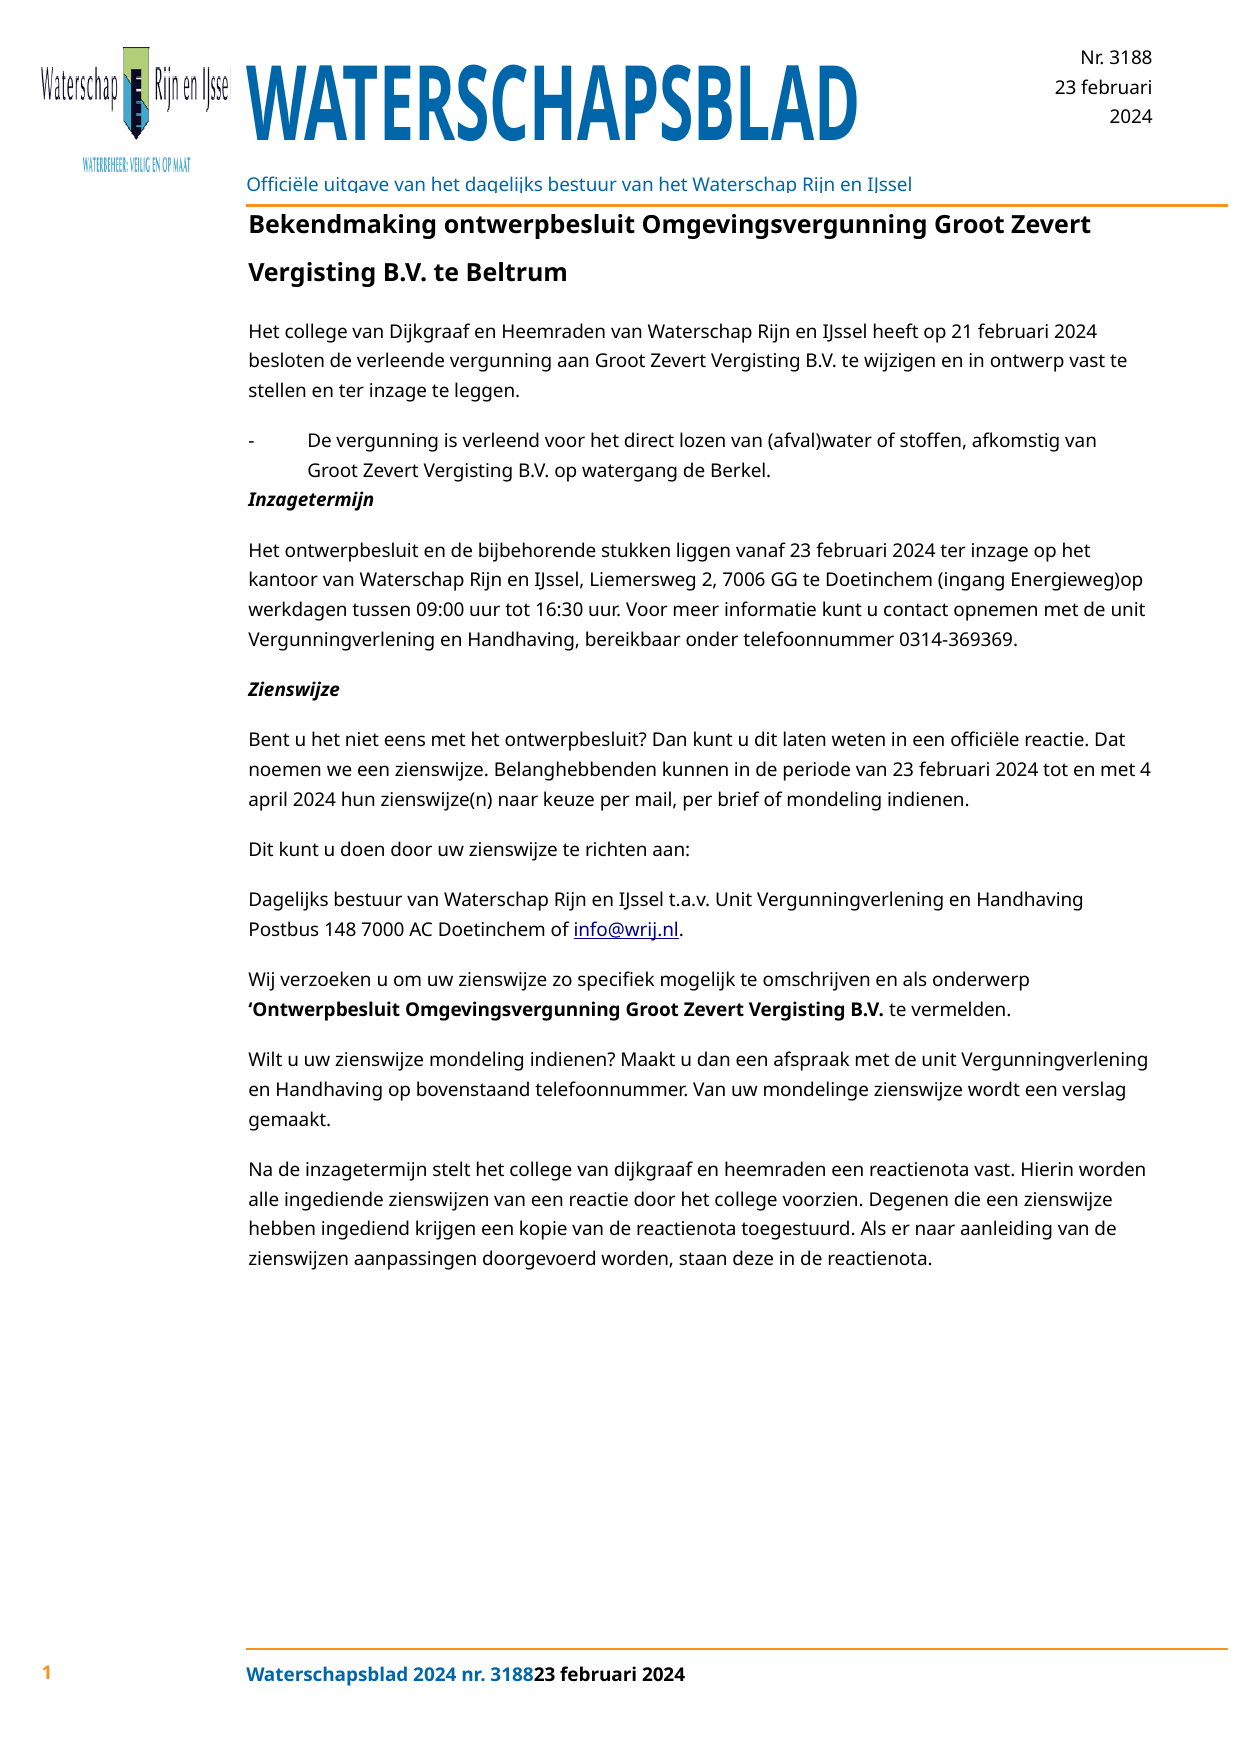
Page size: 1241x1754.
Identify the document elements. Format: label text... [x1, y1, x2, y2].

text Wilt u uw zienswijze mondeling indienen? Maakt u dan een afspraak met de unit Vergunningverlening en Handhaving op bovenstaand telefoonnummer. Van uw mondelinge zienswijze wordt een verslag gemaakt. [248, 1047, 1152, 1132]
text Dagelijks bestuur van Waterschap Rijn en IJssel t.a.v. Unit Vergunningverlening en Handhaving Postbus 148 7000 AC Doetinchem of info@wrij.nl. [248, 887, 1152, 942]
text Dit kunt u doen door uw zienswijze te richten aan: [248, 836, 1152, 862]
text Na de inzagetermijn stelt het college van dijkgraaf en heemraden een reactienota vast. Hierin worden alle ingediende zienswijzen van een reactie door het college voorzien. Degenen die een zienswijze hebben ingediend krijgen een kopie van de reactienota toegestuurd. Als er naar aanleiding van de zienswijzen aanpassingen doorgevoerd worden, staan deze in de reactienota. [248, 1156, 1152, 1271]
text Het college van Dijkgraaf en Heemraden van Waterschap Rijn en IJssel heeft op 21 februari 2024 besloten de verleende vergunning aan Groot Zevert Vergisting B.V. te wijzigen en in ontwerp vast te stellen en ter inzage te leggen. [248, 318, 1152, 403]
text Zienswijze [248, 676, 1152, 702]
text Bent u het niet eens met het ontwerpbesluit? Dan kunt u dit laten weten in een officiële reactie. Dat noemen we een zienswijze. Belanghebbenden kunnen in de periode van 23 februari 2024 tot en met 4 april 2024 hun zienswijze(n) naar keuze per mail, per brief of mondeling indienen. [248, 727, 1152, 812]
text Wij verzoeken u om uw zienswijze zo specifiek mogelijk te omschrijven en als onderwerp ‘Ontwerpbesluit Omgevingsvergunning Groot Zevert Vergisting B.V. te vermelden. [248, 967, 1152, 1022]
text Bekendmaking ontwerpbesluit Omgevingsvergunning Groot Zevert Vergisting B.V. te Beltrum [248, 207, 1152, 288]
picture [41, 47, 231, 172]
list De vergunning is verleend voor het direct lozen van (afval)water of stoffen, afkomstig van Groot Zevert Vergisting B.V. op watergang de Berkel. [248, 427, 1152, 483]
text Inzagetermijn [248, 487, 1152, 512]
text Het ontwerpbesluit en de bijbehorende stukken liggen vanaf 23 februari 2024 ter inzage op het kantoor van Waterschap Rijn en IJssel, Liemersweg 2, 7006 GG te Doetinchem (ingang Energieweg)op werkdagen tussen 09:00 uur tot 16:30 uur. Voor meer informatie kunt u contact opnemen met de unit Vergunningverlening en Handhaving, bereikbaar onder telefoonnummer 0314-369369. [248, 537, 1152, 652]
